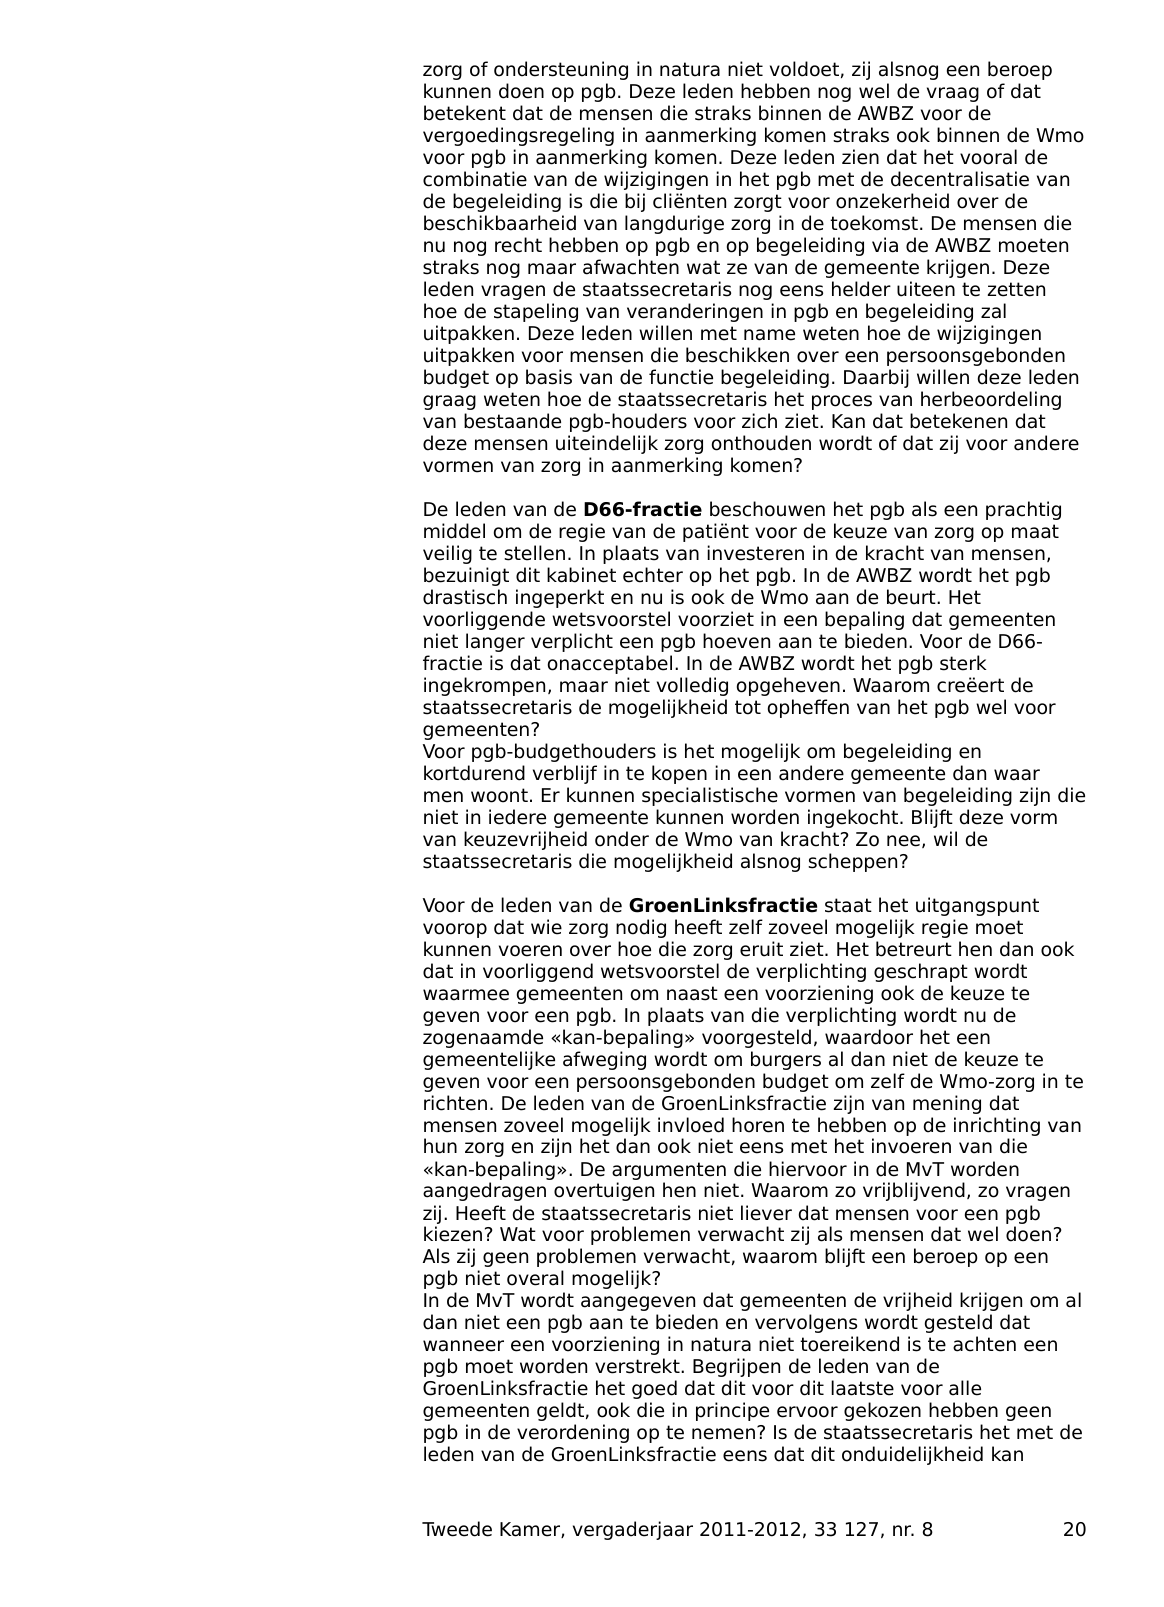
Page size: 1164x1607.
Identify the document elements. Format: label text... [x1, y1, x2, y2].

text In de MvT wordt aangegeven dat gemeenten de vrijheid krijgen om al dan niet een pgb aan te bieden en vervolgens wordt gesteld dat wanneer een voorziening in natura niet toereikend is te achten een pgb moet worden verstrekt. Begrijpen de leden van de GroenLinksfractie het goed dat dit voor dit laatste voor alle gemeenten geldt, ook die in principe ervoor gekozen hebben geen pgb in de verordening op te nemen? Is de staatssecretaris het met de leden van de GroenLinksfractie eens dat dit onduidelijkheid kan [422, 1290, 1087, 1466]
text Voor pgb-budgethouders is het mogelijk om begeleiding en kortdurend verblijf in te kopen in een andere gemeente dan waar men woont. Er kunnen specialistische vormen van begeleiding zijn die niet in iedere gemeente kunnen worden ingekocht. Blijft deze vorm van keuzevrijheid onder de Wmo van kracht? Zo nee, wil de staatssecretaris die mogelijkheid alsnog scheppen? [422, 741, 1087, 872]
text zorg of ondersteuning in natura niet voldoet, zij alsnog een beroep kunnen doen op pgb. Deze leden hebben nog wel de vraag of dat betekent dat de mensen die straks binnen de AWBZ voor de vergoedingsregeling in aanmerking komen straks ook binnen de Wmo voor pgb in aanmerking komen. Deze leden zien dat het vooral de combinatie van de wijzigingen in het pgb met de decentralisatie van de begeleiding is die bij cliënten zorgt voor onzekerheid over de beschikbaarheid van langdurige zorg in de toekomst. De mensen die nu nog recht hebben op pgb en op begeleiding via de AWBZ moeten straks nog maar afwachten wat ze van de gemeente krijgen. Deze leden vragen de staatssecretaris nog eens helder uiteen te zetten hoe de stapeling van veranderingen in pgb en begeleiding zal uitpakken. Deze leden willen met name weten hoe de wijzigingen uitpakken voor mensen die beschikken over een persoonsgebonden budget op basis van de functie begeleiding. Daarbij willen deze leden graag weten hoe de staatssecretaris het proces van herbeoordeling van bestaande pgb-houders voor zich ziet. Kan dat betekenen dat deze mensen uiteindelijk zorg onthouden wordt of dat zij voor andere vormen van zorg in aanmerking komen? [422, 59, 1087, 477]
text Voor de leden van de GroenLinksfractie staat het uitgangspunt voorop dat wie zorg nodig heeft zelf zoveel mogelijk regie moet kunnen voeren over hoe die zorg eruit ziet. Het betreurt hen dan ook dat in voorliggend wetsvoorstel de verplichting geschrapt wordt waarmee gemeenten om naast een voorziening ook de keuze te geven voor een pgb. In plaats van die verplichting wordt nu de zogenaamde «kan-bepaling» voorgesteld, waardoor het een gemeentelijke afweging wordt om burgers al dan niet de keuze te geven voor een persoonsgebonden budget om zelf de Wmo-zorg in te richten. De leden van de GroenLinksfractie zijn van mening dat mensen zoveel mogelijk invloed horen te hebben op de inrichting van hun zorg en zijn het dan ook niet eens met het invoeren van die «kan-bepaling». De argumenten die hiervoor in de MvT worden aangedragen overtuigen hen niet. Waarom zo vrijblijvend, zo vragen zij. Heeft de staatssecretaris niet liever dat mensen voor een pgb kiezen? Wat voor problemen verwacht zij als mensen dat wel doen? Als zij geen problemen verwacht, waarom blijft een beroep op een pgb niet overal mogelijk? [422, 895, 1087, 1290]
text De leden van de D66-fractie beschouwen het pgb als een prachtig middel om de regie van de patiënt voor de keuze van zorg op maat veilig te stellen. In plaats van investeren in de kracht van mensen, bezuinigt dit kabinet echter op het pgb. In de AWBZ wordt het pgb drastisch ingeperkt en nu is ook de Wmo aan de beurt. Het voorliggende wetsvoorstel voorziet in een bepaling dat gemeenten niet langer verplicht een pgb hoeven aan te bieden. Voor de D66-fractie is dat onacceptabel. In de AWBZ wordt het pgb sterk ingekrompen, maar niet volledig opgeheven. Waarom creëert de staatssecretaris de mogelijkheid tot opheffen van het pgb wel voor gemeenten? [422, 499, 1087, 741]
